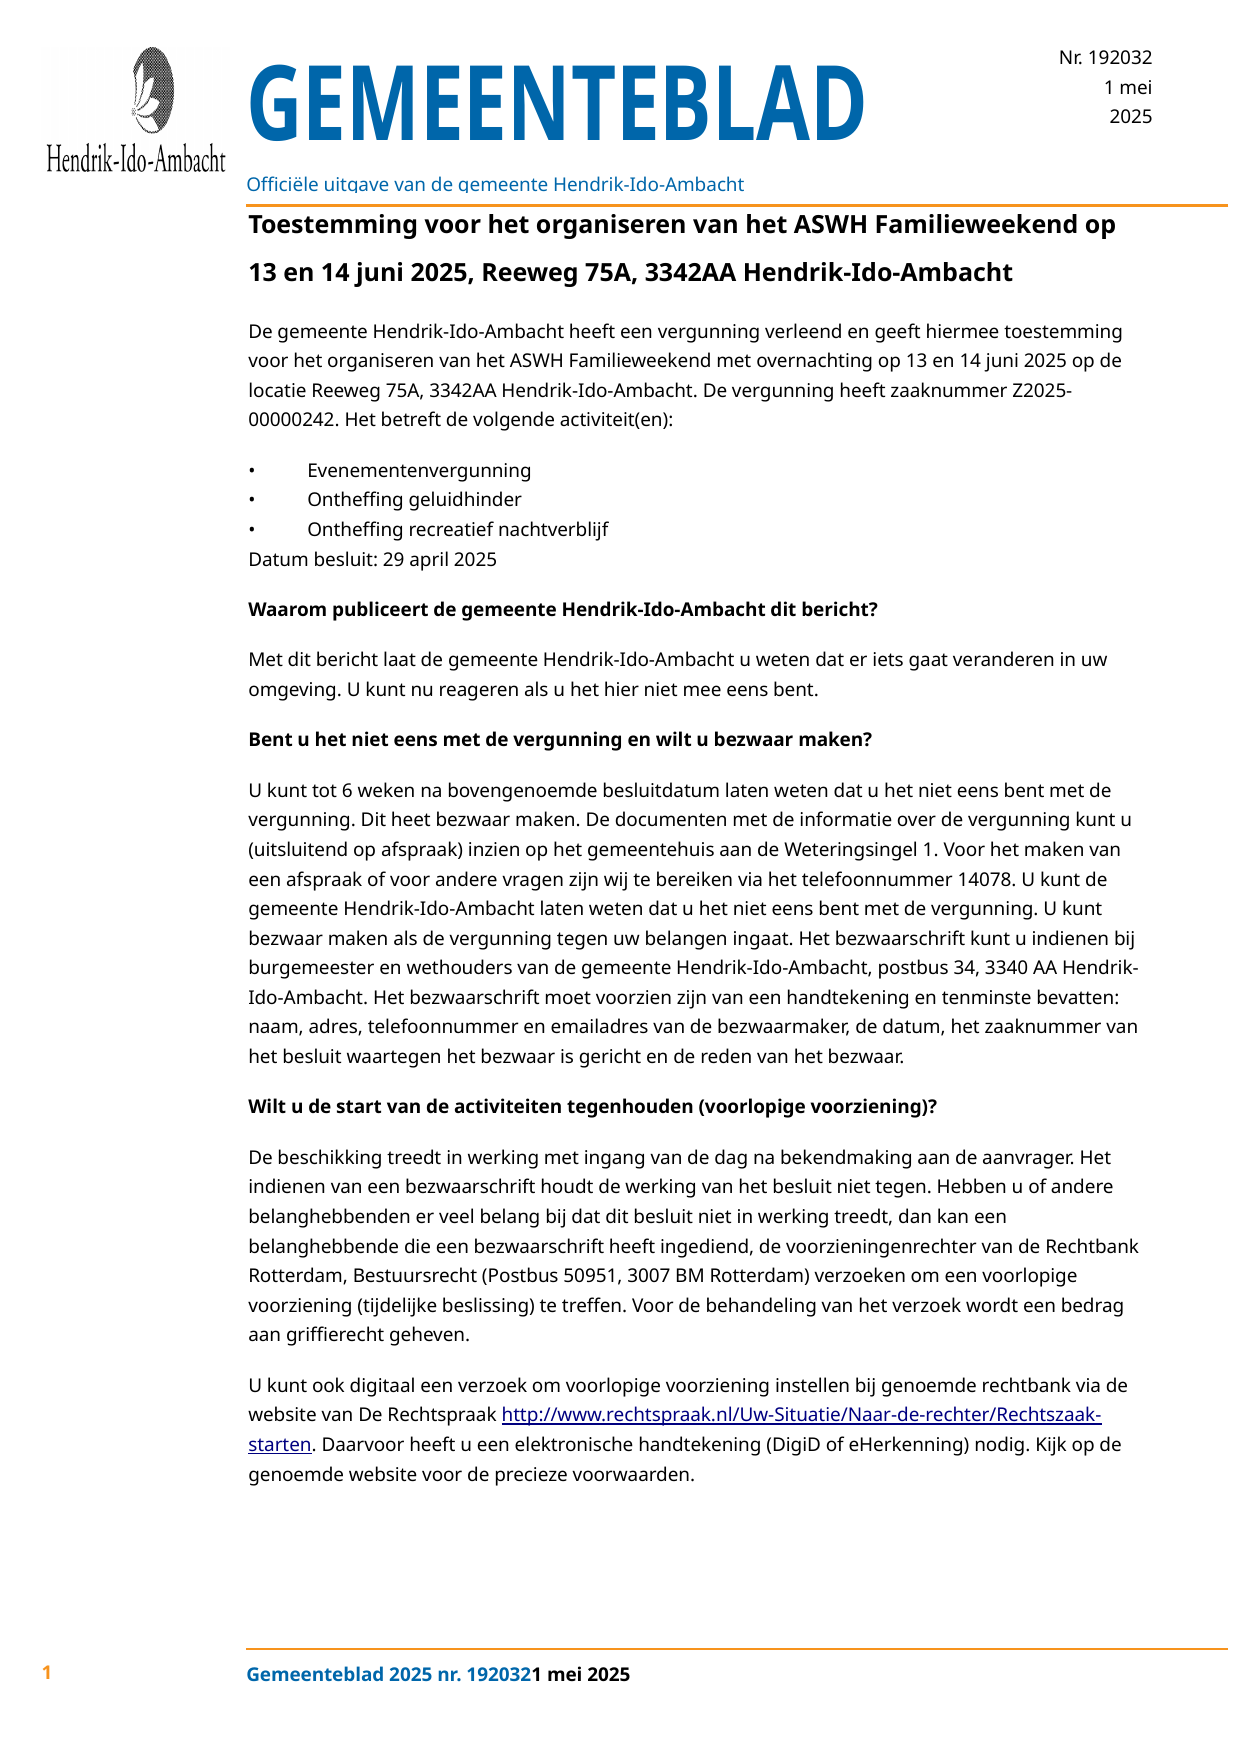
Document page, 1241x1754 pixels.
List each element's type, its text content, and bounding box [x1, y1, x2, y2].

picture [41, 47, 231, 172]
list Evenementenvergunning [248, 457, 1152, 483]
text Waarom publiceert de gemeente Hendrik-Ido-Ambacht dit bericht? [248, 596, 1152, 622]
text Wilt u de start van de activiteiten tegenhouden (voorlopige voorziening)? [248, 1094, 1152, 1119]
text Toestemming voor het organiseren van het ASWH Familieweekend op 13 en 14 juni 2025, Reeweg 75A, 3342AA Hendrik-Ido-Ambacht [248, 207, 1152, 288]
text U kunt tot 6 weken na bovengenoemde besluitdatum laten weten dat u het niet eens bent met de vergunning. Dit heet bezwaar maken. De documenten met de informatie over de vergunning kunt u (uitsluitend op afspraak) inzien op het gemeentehuis aan de Weteringsingel 1. Voor het maken van een afspraak of voor andere vragen zijn wij te bereiken via het telefoonnummer 14078. U kunt de gemeente Hendrik-Ido-Ambacht laten weten dat u het niet eens bent met de vergunning. U kunt bezwaar maken als de vergunning tegen uw belangen ingaat. Het bezwaarschrift kunt u indienen bij burgemeester en wethouders van de gemeente Hendrik-Ido-Ambacht, postbus 34, 3340 AA Hendrik-Ido-Ambacht. Het bezwaarschrift moet voorzien zijn van een handtekening en tenminste bevatten: naam, adres, telefoonnummer en emailadres van de bezwaarmaker, de datum, het zaaknummer van het besluit waartegen het bezwaar is gericht en de reden van het bezwaar. [248, 777, 1152, 1069]
text De beschikking treedt in werking met ingang van de dag na bekendmaking aan de aanvrager. Het indienen van een bezwaarschrift houdt de werking van het besluit niet tegen. Hebben u of andere belanghebbenden er veel belang bij dat dit besluit niet in werking treedt, dan kan een belanghebbende die een bezwaarschrift heeft ingediend, de voorzieningenrechter van de Rechtbank Rotterdam, Bestuursrecht (Postbus 50951, 3007 BM Rotterdam) verzoeken om een voorlopige voorziening (tijdelijke beslissing) te treffen. Voor de behandeling van het verzoek wordt een bedrag aan griffierecht geheven. [248, 1144, 1152, 1347]
text Bent u het niet eens met de vergunning en wilt u bezwaar maken? [248, 727, 1152, 752]
text Met dit bericht laat de gemeente Hendrik-Ido-Ambacht u weten dat er iets gaat veranderen in uw omgeving. U kunt nu reageren als u het hier niet mee eens bent. [248, 647, 1152, 702]
text De gemeente Hendrik-Ido-Ambacht heeft een vergunning verleend en geeft hiermee toestemming voor het organiseren van het ASWH Familieweekend met overnachting op 13 en 14 juni 2025 op de locatie Reeweg 75A, 3342AA Hendrik-Ido-Ambacht. De vergunning heeft zaaknummer Z2025-00000242. Het betreft de volgende activiteit(en): [248, 318, 1152, 432]
list Ontheffing geluidhinder [248, 487, 1152, 512]
text Datum besluit: 29 april 2025 [248, 546, 1152, 572]
list Ontheffing recreatief nachtverblijf [248, 516, 1152, 542]
text U kunt ook digitaal een verzoek om voorlopige voorziening instellen bij genoemde rechtbank via de website van De Rechtspraak http://www.rechtspraak.nl/Uw-Situatie/Naar-de-rechter/Rechtszaak-starten. Daarvoor heeft u een elektronische handtekening (DigiD of eHerkenning) nodig. Kijk op de genoemde website voor de precieze voorwaarden. [248, 1372, 1152, 1487]
